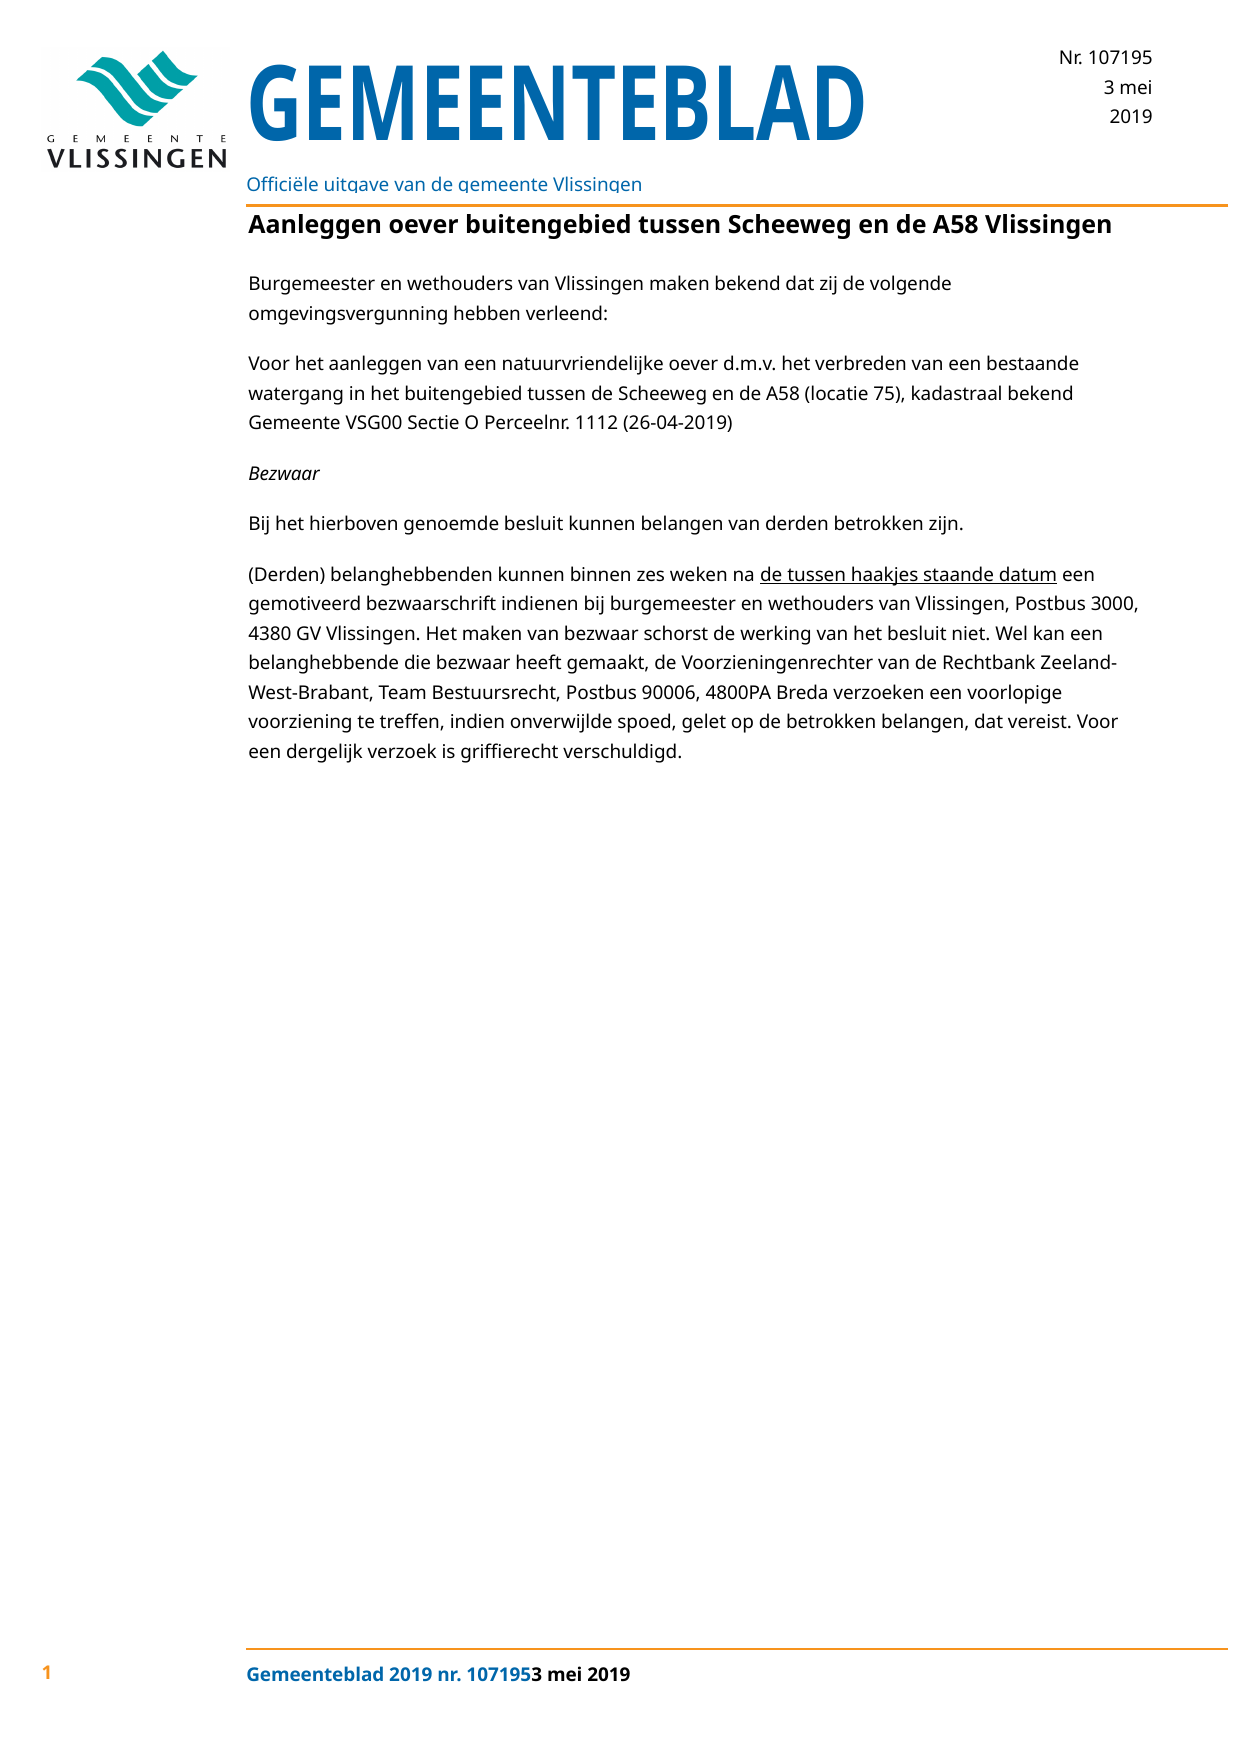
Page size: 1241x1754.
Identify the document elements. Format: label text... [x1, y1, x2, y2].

text Aanleggen oever buitengebied tussen Scheeweg en de A58 Vlissingen [248, 207, 1152, 241]
text Bezwaar [248, 460, 1152, 486]
text Bij het hierboven genoemde besluit kunnen belangen van derden betrokken zijn. [248, 510, 1152, 536]
text Burgemeester en wethouders van Vlissingen maken bekend dat zij de volgende omgevingsvergunning hebben verleend: [248, 270, 1152, 326]
picture [41, 47, 231, 172]
text Voor het aanleggen van een natuurvriendelijke oever d.m.v. het verbreden van een bestaande watergang in het buitengebied tussen de Scheeweg en de A58 (locatie 75), kadastraal bekend Gemeente VSG00 Sectie O Perceelnr. 1112 (26-04-2019) [248, 350, 1152, 435]
text (Derden) belanghebbenden kunnen binnen zes weken na de tussen haakjes staande datum een gemotiveerd bezwaarschrift indienen bij burgemeester en wethouders van Vlissingen, Postbus 3000, 4380 GV Vlissingen. Het maken van bezwaar schorst de werking van het besluit niet. Wel kan een belanghebbende die bezwaar heeft gemaakt, de Voorzieningenrechter van de Rechtbank Zeeland-West-Brabant, Team Bestuursrecht, Postbus 90006, 4800PA Breda verzoeken een voorlopige voorziening te treffen, indien onverwijlde spoed, gelet op de betrokken belangen, dat vereist. Voor een dergelijk verzoek is griffierecht verschuldigd. [248, 561, 1152, 764]
